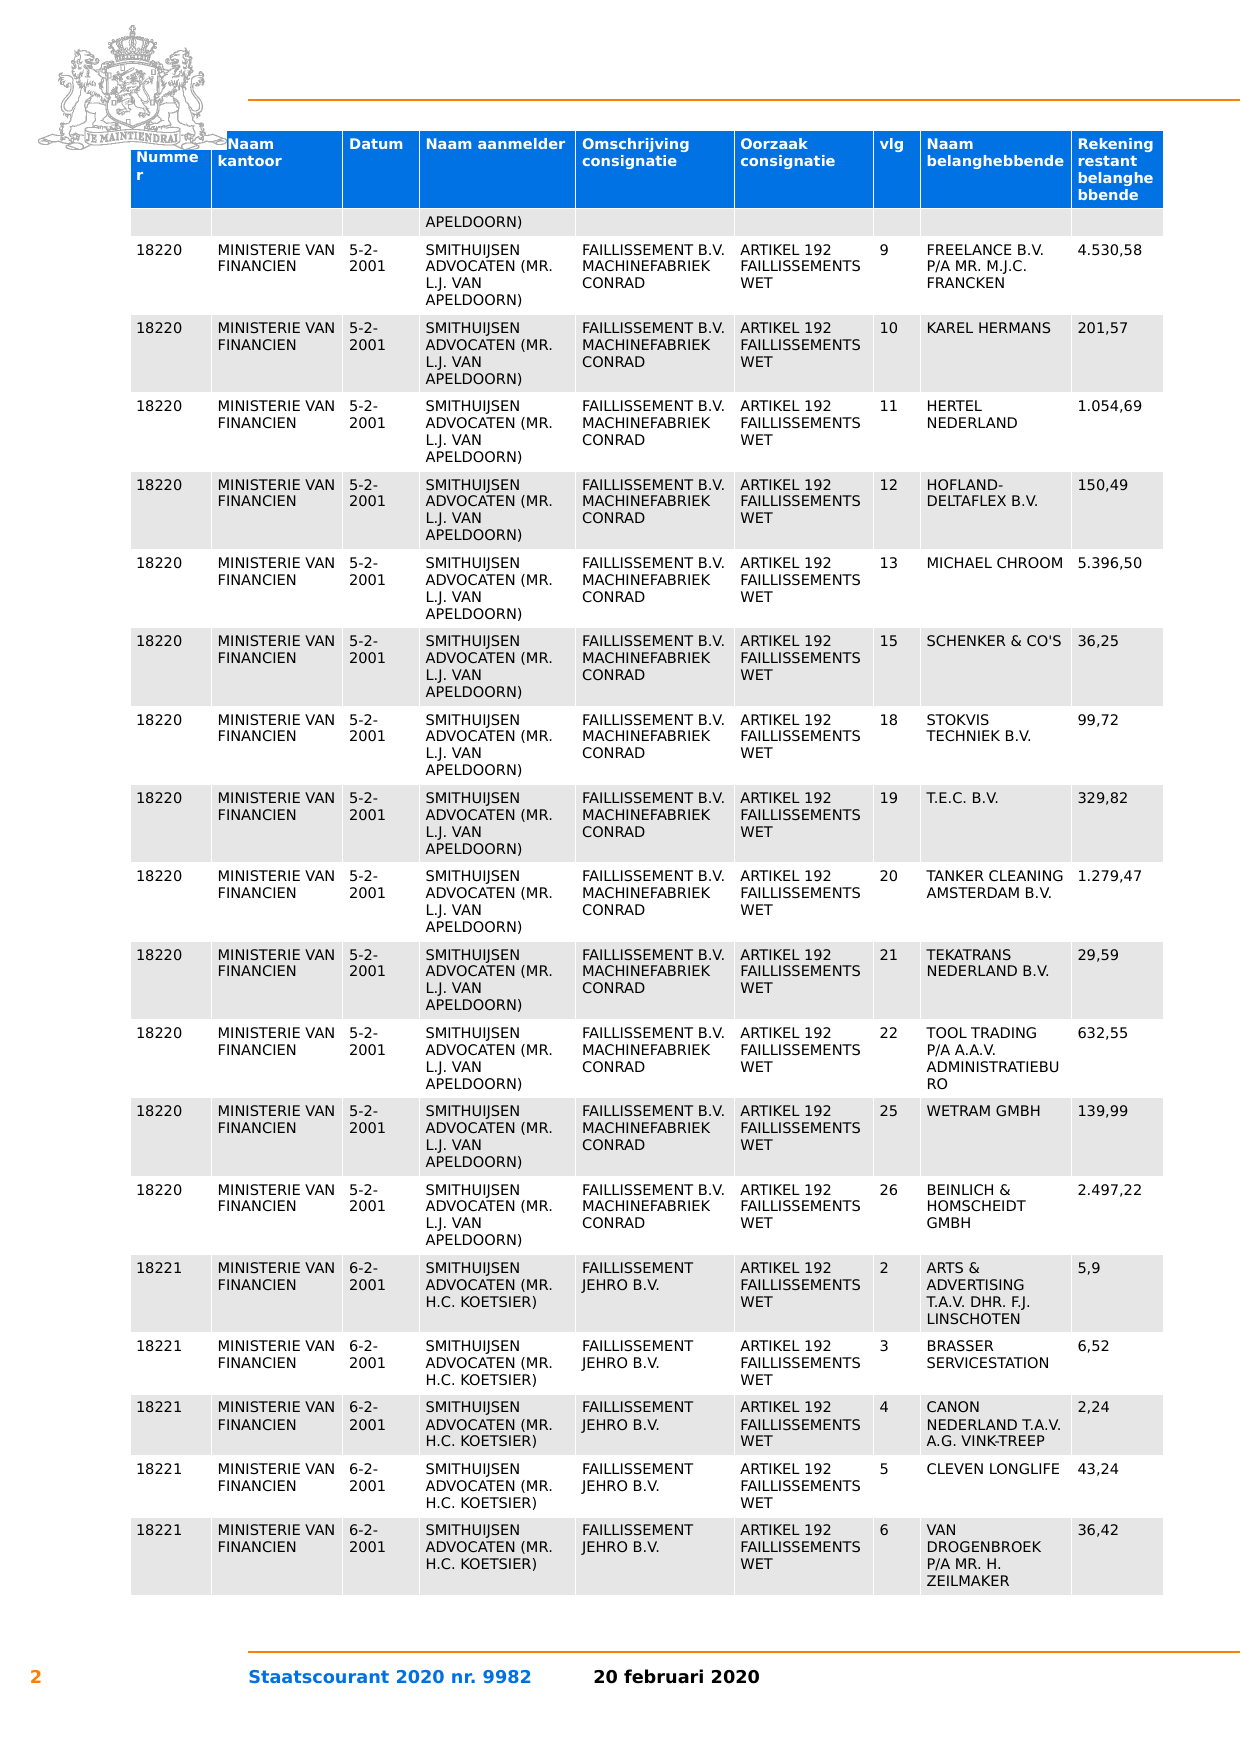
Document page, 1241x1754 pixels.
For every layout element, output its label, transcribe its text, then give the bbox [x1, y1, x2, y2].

table_cell ARTIKEL 192 FAILLISSEMENTSWET [735, 628, 873, 706]
table_cell ARTIKEL 192 FAILLISSEMENTSWET [735, 550, 873, 627]
table_cell 6 [874, 1518, 920, 1595]
table_cell TOOL TRADING P/A A.A.V. ADMINISTRATIEBURO [921, 1020, 1071, 1097]
table_cell SMITHUIJSEN ADVOCATEN (MR. L.J. VAN APELDOORN) [420, 550, 575, 627]
table_cell [212, 209, 342, 236]
table_cell MINISTERIE VAN FINANCIEN [212, 1255, 342, 1332]
table_cell ARTIKEL 192 FAILLISSEMENTSWET [735, 237, 873, 314]
table_cell [735, 209, 873, 236]
table_cell ARTIKEL 192 FAILLISSEMENTSWET [735, 393, 873, 471]
table_cell 5-2-2001 [343, 550, 419, 627]
table_cell 10 [874, 315, 920, 392]
table_cell 139,99 [1072, 1098, 1163, 1176]
table_cell FAILLISSEMENT B.V. MACHINEFABRIEK CONRAD [576, 315, 734, 392]
table_header Omschrijving consignatie [576, 131, 734, 208]
table_cell 632,55 [1072, 1020, 1163, 1097]
table_cell 5-2-2001 [343, 472, 419, 549]
table_cell FAILLISSEMENT B.V. MACHINEFABRIEK CONRAD [576, 237, 734, 314]
table_cell 4 [874, 1395, 920, 1455]
table_cell SMITHUIJSEN ADVOCATEN (MR. L.J. VAN APELDOORN) [420, 785, 575, 862]
table_cell 11 [874, 393, 920, 471]
table_cell SMITHUIJSEN ADVOCATEN (MR. H.C. KOETSIER) [420, 1333, 575, 1394]
table_cell [921, 209, 1071, 236]
table_header vlg [874, 131, 920, 208]
table_cell 13 [874, 550, 920, 627]
table_cell 6-2-2001 [343, 1456, 419, 1516]
table_cell SMITHUIJSEN ADVOCATEN (MR. L.J. VAN APELDOORN) [420, 1177, 575, 1254]
table_cell CANON NEDERLAND T.A.V. A.G. VINK-TREEP [921, 1395, 1071, 1455]
table_cell SMITHUIJSEN ADVOCATEN (MR. L.J. VAN APELDOORN) [420, 628, 575, 706]
table_cell ARTIKEL 192 FAILLISSEMENTSWET [735, 315, 873, 392]
table_cell ARTIKEL 192 FAILLISSEMENTSWET [735, 785, 873, 862]
table_cell MINISTERIE VAN FINANCIEN [212, 472, 342, 549]
table_cell 43,24 [1072, 1456, 1163, 1516]
table_cell 18220 [131, 707, 211, 784]
table_cell CLEVEN LONGLIFE [921, 1456, 1071, 1516]
table_cell 18220 [131, 1177, 211, 1254]
table_cell SMITHUIJSEN ADVOCATEN (MR. H.C. KOETSIER) [420, 1255, 575, 1332]
table_cell SMITHUIJSEN ADVOCATEN (MR. L.J. VAN APELDOORN) [420, 315, 575, 392]
table_cell SMITHUIJSEN ADVOCATEN (MR. L.J. VAN APELDOORN) [420, 863, 575, 941]
table_cell BRASSER SERVICESTATION [921, 1333, 1071, 1394]
table_cell FAILLISSEMENT B.V. MACHINEFABRIEK CONRAD [576, 785, 734, 862]
table_cell FAILLISSEMENT B.V. MACHINEFABRIEK CONRAD [576, 393, 734, 471]
table_cell 15 [874, 628, 920, 706]
table_cell SMITHUIJSEN ADVOCATEN (MR. L.J. VAN APELDOORN) [420, 942, 575, 1019]
table_cell 150,49 [1072, 472, 1163, 549]
table_cell SMITHUIJSEN ADVOCATEN (MR. L.J. VAN APELDOORN) [420, 707, 575, 784]
table_cell 5-2-2001 [343, 237, 419, 314]
table_cell 18220 [131, 315, 211, 392]
table_cell [874, 209, 920, 236]
table_cell SCHENKER & CO'S [921, 628, 1071, 706]
table_cell 5,9 [1072, 1255, 1163, 1332]
table_cell SMITHUIJSEN ADVOCATEN (MR. L.J. VAN APELDOORN) [420, 1098, 575, 1176]
table_cell 18220 [131, 550, 211, 627]
table_cell MINISTERIE VAN FINANCIEN [212, 1395, 342, 1455]
table_cell ARTIKEL 192 FAILLISSEMENTSWET [735, 863, 873, 941]
table_cell 18220 [131, 942, 211, 1019]
table_cell MINISTERIE VAN FINANCIEN [212, 1020, 342, 1097]
table_cell 12 [874, 472, 920, 549]
table_cell MINISTERIE VAN FINANCIEN [212, 628, 342, 706]
table_cell TANKER CLEANING AMSTERDAM B.V. [921, 863, 1071, 941]
table_cell SMITHUIJSEN ADVOCATEN (MR. L.J. VAN APELDOORN) [420, 472, 575, 549]
table_cell 2.497,22 [1072, 1177, 1163, 1254]
table_cell 29,59 [1072, 942, 1163, 1019]
table_cell 5-2-2001 [343, 628, 419, 706]
table_header Naam kantoor [212, 131, 342, 208]
table_cell 18220 [131, 1098, 211, 1176]
table_cell 5-2-2001 [343, 785, 419, 862]
table_cell 2 [874, 1255, 920, 1332]
table_cell T.E.C. B.V. [921, 785, 1071, 862]
table_cell MINISTERIE VAN FINANCIEN [212, 707, 342, 784]
table_cell ARTIKEL 192 FAILLISSEMENTSWET [735, 1020, 873, 1097]
table_cell 19 [874, 785, 920, 862]
table_cell 6-2-2001 [343, 1255, 419, 1332]
table_cell MINISTERIE VAN FINANCIEN [212, 942, 342, 1019]
table_cell 6,52 [1072, 1333, 1163, 1394]
table_cell BEINLICH & HOMSCHEIDT GMBH [921, 1177, 1071, 1254]
table_cell 5-2-2001 [343, 1177, 419, 1254]
table_cell 5-2-2001 [343, 942, 419, 1019]
table_cell 18220 [131, 1020, 211, 1097]
table_cell 18221 [131, 1395, 211, 1455]
table_cell ARTIKEL 192 FAILLISSEMENTSWET [735, 1177, 873, 1254]
table_cell 5-2-2001 [343, 863, 419, 941]
table_cell FREELANCE B.V. P/A MR. M.J.C. FRANCKEN [921, 237, 1071, 314]
table_header Naam belanghebbende [921, 131, 1071, 208]
table_cell 2,24 [1072, 1395, 1163, 1455]
table_cell FAILLISSEMENT B.V. MACHINEFABRIEK CONRAD [576, 1020, 734, 1097]
table_cell 25 [874, 1098, 920, 1176]
table_cell TEKATRANS NEDERLAND B.V. [921, 942, 1071, 1019]
table_cell MINISTERIE VAN FINANCIEN [212, 785, 342, 862]
table_cell 22 [874, 1020, 920, 1097]
table_cell MINISTERIE VAN FINANCIEN [212, 1177, 342, 1254]
table_cell MINISTERIE VAN FINANCIEN [212, 1333, 342, 1394]
table_cell FAILLISSEMENT B.V. MACHINEFABRIEK CONRAD [576, 1098, 734, 1176]
table_cell MINISTERIE VAN FINANCIEN [212, 1456, 342, 1516]
table_cell 18 [874, 707, 920, 784]
table_cell 5.396,50 [1072, 550, 1163, 627]
table_cell KAREL HERMANS [921, 315, 1071, 392]
table_cell FAILLISSEMENT B.V. MACHINEFABRIEK CONRAD [576, 628, 734, 706]
table_cell ARTIKEL 192 FAILLISSEMENTSWET [735, 707, 873, 784]
table_cell ARTIKEL 192 FAILLISSEMENTSWET [735, 1333, 873, 1394]
table_cell 18220 [131, 393, 211, 471]
table_cell [576, 209, 734, 236]
table_cell FAILLISSEMENT B.V. MACHINEFABRIEK CONRAD [576, 707, 734, 784]
table_cell FAILLISSEMENT JEHRO B.V. [576, 1456, 734, 1516]
table_cell SMITHUIJSEN ADVOCATEN (MR. H.C. KOETSIER) [420, 1518, 575, 1595]
table_cell ARTIKEL 192 FAILLISSEMENTSWET [735, 1395, 873, 1455]
table_header Nummer [131, 150, 211, 208]
table_cell ARTIKEL 192 FAILLISSEMENTSWET [735, 1098, 873, 1176]
table_cell [1072, 209, 1163, 236]
table_cell 6-2-2001 [343, 1395, 419, 1455]
table_cell 18220 [131, 237, 211, 314]
table_cell FAILLISSEMENT JEHRO B.V. [576, 1333, 734, 1394]
table_cell 18221 [131, 1333, 211, 1394]
table_cell HERTEL NEDERLAND [921, 393, 1071, 471]
table_cell 329,82 [1072, 785, 1163, 862]
table_cell 5-2-2001 [343, 707, 419, 784]
table_header Oorzaak consignatie [735, 131, 873, 208]
table_header Rekening restant belanghebbende [1072, 131, 1163, 208]
table_cell FAILLISSEMENT JEHRO B.V. [576, 1255, 734, 1332]
table_cell SMITHUIJSEN ADVOCATEN (MR. H.C. KOETSIER) [420, 1395, 575, 1455]
table_cell 18220 [131, 785, 211, 862]
table_cell ARTIKEL 192 FAILLISSEMENTSWET [735, 942, 873, 1019]
table_cell [131, 209, 211, 236]
table_cell ARTIKEL 192 FAILLISSEMENTSWET [735, 472, 873, 549]
table_cell WETRAM GMBH [921, 1098, 1071, 1176]
table_cell FAILLISSEMENT B.V. MACHINEFABRIEK CONRAD [576, 942, 734, 1019]
table_cell ARTIKEL 192 FAILLISSEMENTSWET [735, 1456, 873, 1516]
table_cell 18221 [131, 1456, 211, 1516]
table_cell MINISTERIE VAN FINANCIEN [212, 393, 342, 471]
table_cell VAN DROGENBROEK P/A MR. H. ZEILMAKER [921, 1518, 1071, 1595]
table_cell MINISTERIE VAN FINANCIEN [212, 1098, 342, 1176]
table_cell FAILLISSEMENT JEHRO B.V. [576, 1395, 734, 1455]
table_cell FAILLISSEMENT JEHRO B.V. [576, 1518, 734, 1595]
table_cell 4.530,58 [1072, 237, 1163, 314]
table_cell APELDOORN) [420, 209, 575, 236]
table_cell ARTS & ADVERTISING T.A.V. DHR. F.J. LINSCHOTEN [921, 1255, 1071, 1332]
table_cell 99,72 [1072, 707, 1163, 784]
table_cell 21 [874, 942, 920, 1019]
table_cell 18221 [131, 1255, 211, 1332]
table_cell 18220 [131, 472, 211, 549]
table_cell MINISTERIE VAN FINANCIEN [212, 550, 342, 627]
table_cell HOFLAND-DELTAFLEX B.V. [921, 472, 1071, 549]
table_cell STOKVIS TECHNIEK B.V. [921, 707, 1071, 784]
table_cell 5-2-2001 [343, 1020, 419, 1097]
table_cell 1.279,47 [1072, 863, 1163, 941]
table_cell MICHAEL CHROOM [921, 550, 1071, 627]
table_cell 18220 [131, 628, 211, 706]
table_cell 3 [874, 1333, 920, 1394]
table_cell MINISTERIE VAN FINANCIEN [212, 315, 342, 392]
table_cell 6-2-2001 [343, 1518, 419, 1595]
table_header Datum [343, 131, 419, 208]
table_cell FAILLISSEMENT B.V. MACHINEFABRIEK CONRAD [576, 863, 734, 941]
table_cell 18220 [131, 863, 211, 941]
table_cell FAILLISSEMENT B.V. MACHINEFABRIEK CONRAD [576, 550, 734, 627]
table_cell 9 [874, 237, 920, 314]
table_cell 5 [874, 1456, 920, 1516]
table_cell FAILLISSEMENT B.V. MACHINEFABRIEK CONRAD [576, 472, 734, 549]
table_cell 6-2-2001 [343, 1333, 419, 1394]
table_cell 1.054,69 [1072, 393, 1163, 471]
table_cell FAILLISSEMENT B.V. MACHINEFABRIEK CONRAD [576, 1177, 734, 1254]
table_cell SMITHUIJSEN ADVOCATEN (MR. H.C. KOETSIER) [420, 1456, 575, 1516]
table_cell MINISTERIE VAN FINANCIEN [212, 237, 342, 314]
table_cell 36,25 [1072, 628, 1163, 706]
table_header Naam aanmelder [420, 131, 575, 208]
table_cell MINISTERIE VAN FINANCIEN [212, 863, 342, 941]
table_cell 36,42 [1072, 1518, 1163, 1595]
table_cell MINISTERIE VAN FINANCIEN [212, 1518, 342, 1595]
table_cell ARTIKEL 192 FAILLISSEMENTSWET [735, 1518, 873, 1595]
table_cell 5-2-2001 [343, 1098, 419, 1176]
table_cell 26 [874, 1177, 920, 1254]
table_cell SMITHUIJSEN ADVOCATEN (MR. L.J. VAN APELDOORN) [420, 1020, 575, 1097]
table_cell 5-2-2001 [343, 393, 419, 471]
table_cell ARTIKEL 192 FAILLISSEMENTSWET [735, 1255, 873, 1332]
table_cell SMITHUIJSEN ADVOCATEN (MR. L.J. VAN APELDOORN) [420, 393, 575, 471]
table_cell 20 [874, 863, 920, 941]
table_cell 201,57 [1072, 315, 1163, 392]
picture [38, 25, 227, 150]
table_cell 5-2-2001 [343, 315, 419, 392]
table_cell [343, 209, 419, 236]
table_cell 18221 [131, 1518, 211, 1595]
table_cell SMITHUIJSEN ADVOCATEN (MR. L.J. VAN APELDOORN) [420, 237, 575, 314]
